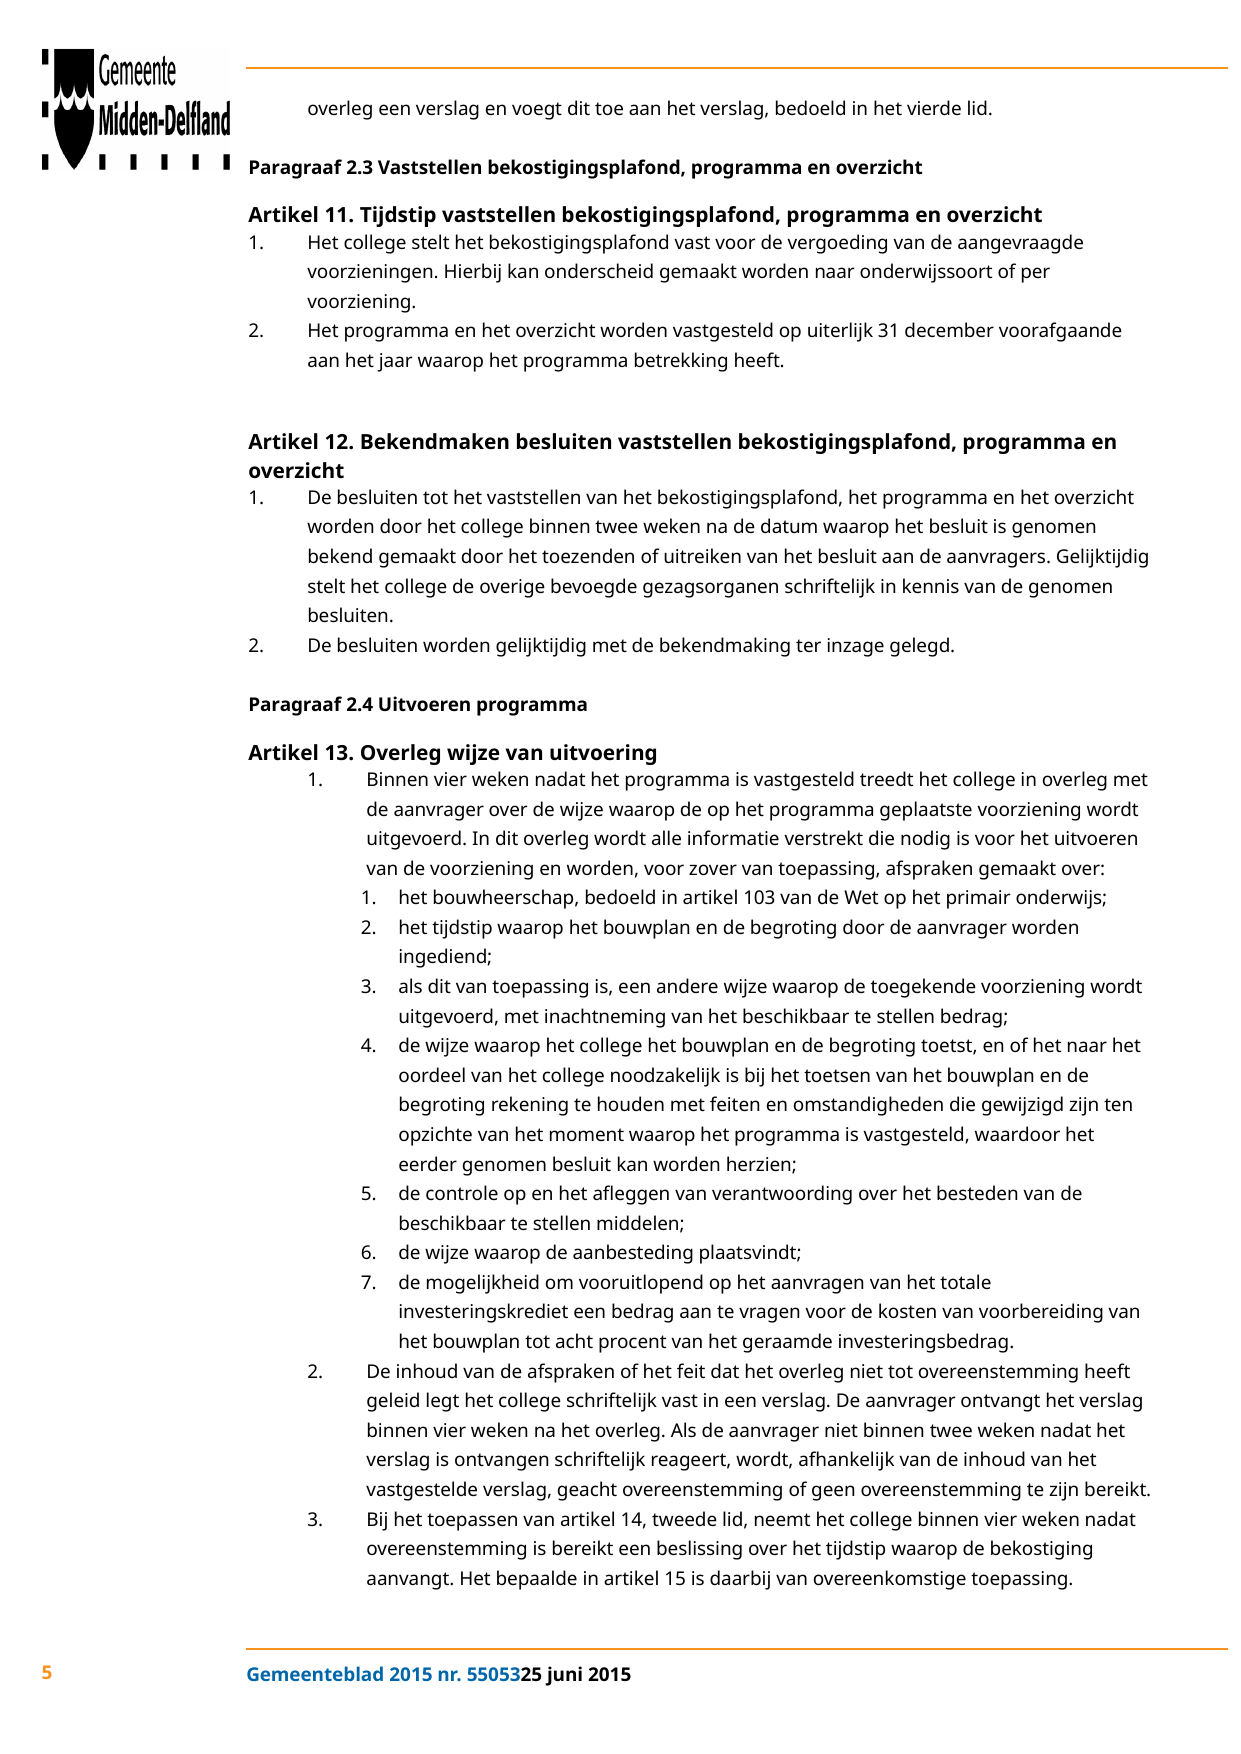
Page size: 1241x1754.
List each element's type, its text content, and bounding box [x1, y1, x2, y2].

list de mogelijkheid om vooruitlopend op het aanvragen van het totale investeringskrediet een bedrag aan te vragen voor de kosten van voorbereiding van het bouwplan tot acht procent van het geraamde investeringsbedrag. [361, 1269, 1152, 1354]
list Bij het toepassen van artikel 14, tweede lid, neemt het college binnen vier weken nadat overeenstemming is bereikt een beslissing over het tijdstip waarop de bekostiging aanvangt. Het bepaalde in artikel 15 is daarbij van overeenkomstige toepassing. [307, 1506, 1152, 1591]
text Paragraaf 2.3 Vaststellen bekostigingsplafond, programma en overzicht [248, 154, 1152, 180]
list de controle op en het afleggen van verantwoording over het besteden van de beschikbaar te stellen middelen; [361, 1180, 1152, 1236]
picture [41, 47, 231, 172]
text Artikel 12. Bekendmaken besluiten vaststellen bekostigingsplafond, programma en overzicht [248, 427, 1152, 484]
list het tijdstip waarop het bouwplan en de begroting door de aanvrager worden ingediend; [361, 914, 1152, 969]
list Het college stelt het bekostigingsplafond vast voor de vergoeding van de aangevraagde voorzieningen. Hierbij kan onderscheid gemaakt worden naar onderwijssoort of per voorziening. [248, 229, 1152, 314]
list als dit van toepassing is, een andere wijze waarop de toegekende voorziening wordt uitgevoerd, met inachtneming van het beschikbaar te stellen bedrag; [361, 973, 1152, 1029]
list de wijze waarop de aanbesteding plaatsvindt; [361, 1239, 1152, 1265]
list het bouwheerschap, bedoeld in artikel 103 van de Wet op het primair onderwijs; [361, 884, 1152, 910]
list de wijze waarop het college het bouwplan en de begroting toetst, en of het naar het oordeel van het college noodzakelijk is bij het toetsen van het bouwplan en de begroting rekening te houden met feiten en omstandigheden die gewijzigd zijn ten opzichte van het moment waarop het programma is vastgesteld, waardoor het eerder genomen besluit kan worden herzien; [361, 1032, 1152, 1177]
list De besluiten tot het vaststellen van het bekostigingsplafond, het programma en het overzicht worden door het college binnen twee weken na de datum waarop het besluit is genomen bekend gemaakt door het toezenden of uitreiken van het besluit aan de aanvragers. Gelijktijdig stelt het college de overige bevoegde gezagsorganen schriftelijk in kennis van de genomen besluiten. [248, 484, 1152, 628]
list overleg een verslag en voegt dit toe aan het verslag, bedoeld in het vierde lid. [248, 95, 1152, 121]
text Artikel 11. Tijdstip vaststellen bekostigingsplafond, programma en overzicht [248, 201, 1152, 229]
list De besluiten worden gelijktijdig met de bekendmaking ter inzage gelegd. [248, 632, 1152, 658]
list Binnen vier weken nadat het programma is vastgesteld treedt het college in overleg met de aanvrager over de wijze waarop de op het programma geplaatste voorziening wordt uitgevoerd. In dit overleg wordt alle informatie verstrekt die nodig is voor het uitvoeren van de voorziening en worden, voor zover van toepassing, afspraken gemaakt over: [307, 766, 1152, 881]
list De inhoud van de afspraken of het feit dat het overleg niet tot overeenstemming heeft geleid legt het college schriftelijk vast in een verslag. De aanvrager ontvangt het verslag binnen vier weken na het overleg. Als de aanvrager niet binnen twee weken nadat het verslag is ontvangen schriftelijk reageert, wordt, afhankelijk van de inhoud van het vastgestelde verslag, geacht overeenstemming of geen overeenstemming te zijn bereikt. [307, 1358, 1152, 1502]
list Het programma en het overzicht worden vastgesteld op uiterlijk 31 december voorafgaande aan het jaar waarop het programma betrekking heeft. [248, 318, 1152, 373]
text Paragraaf 2.4 Uitvoeren programma [248, 691, 1152, 717]
text Artikel 13. Overleg wijze van uitvoering [248, 738, 1152, 766]
